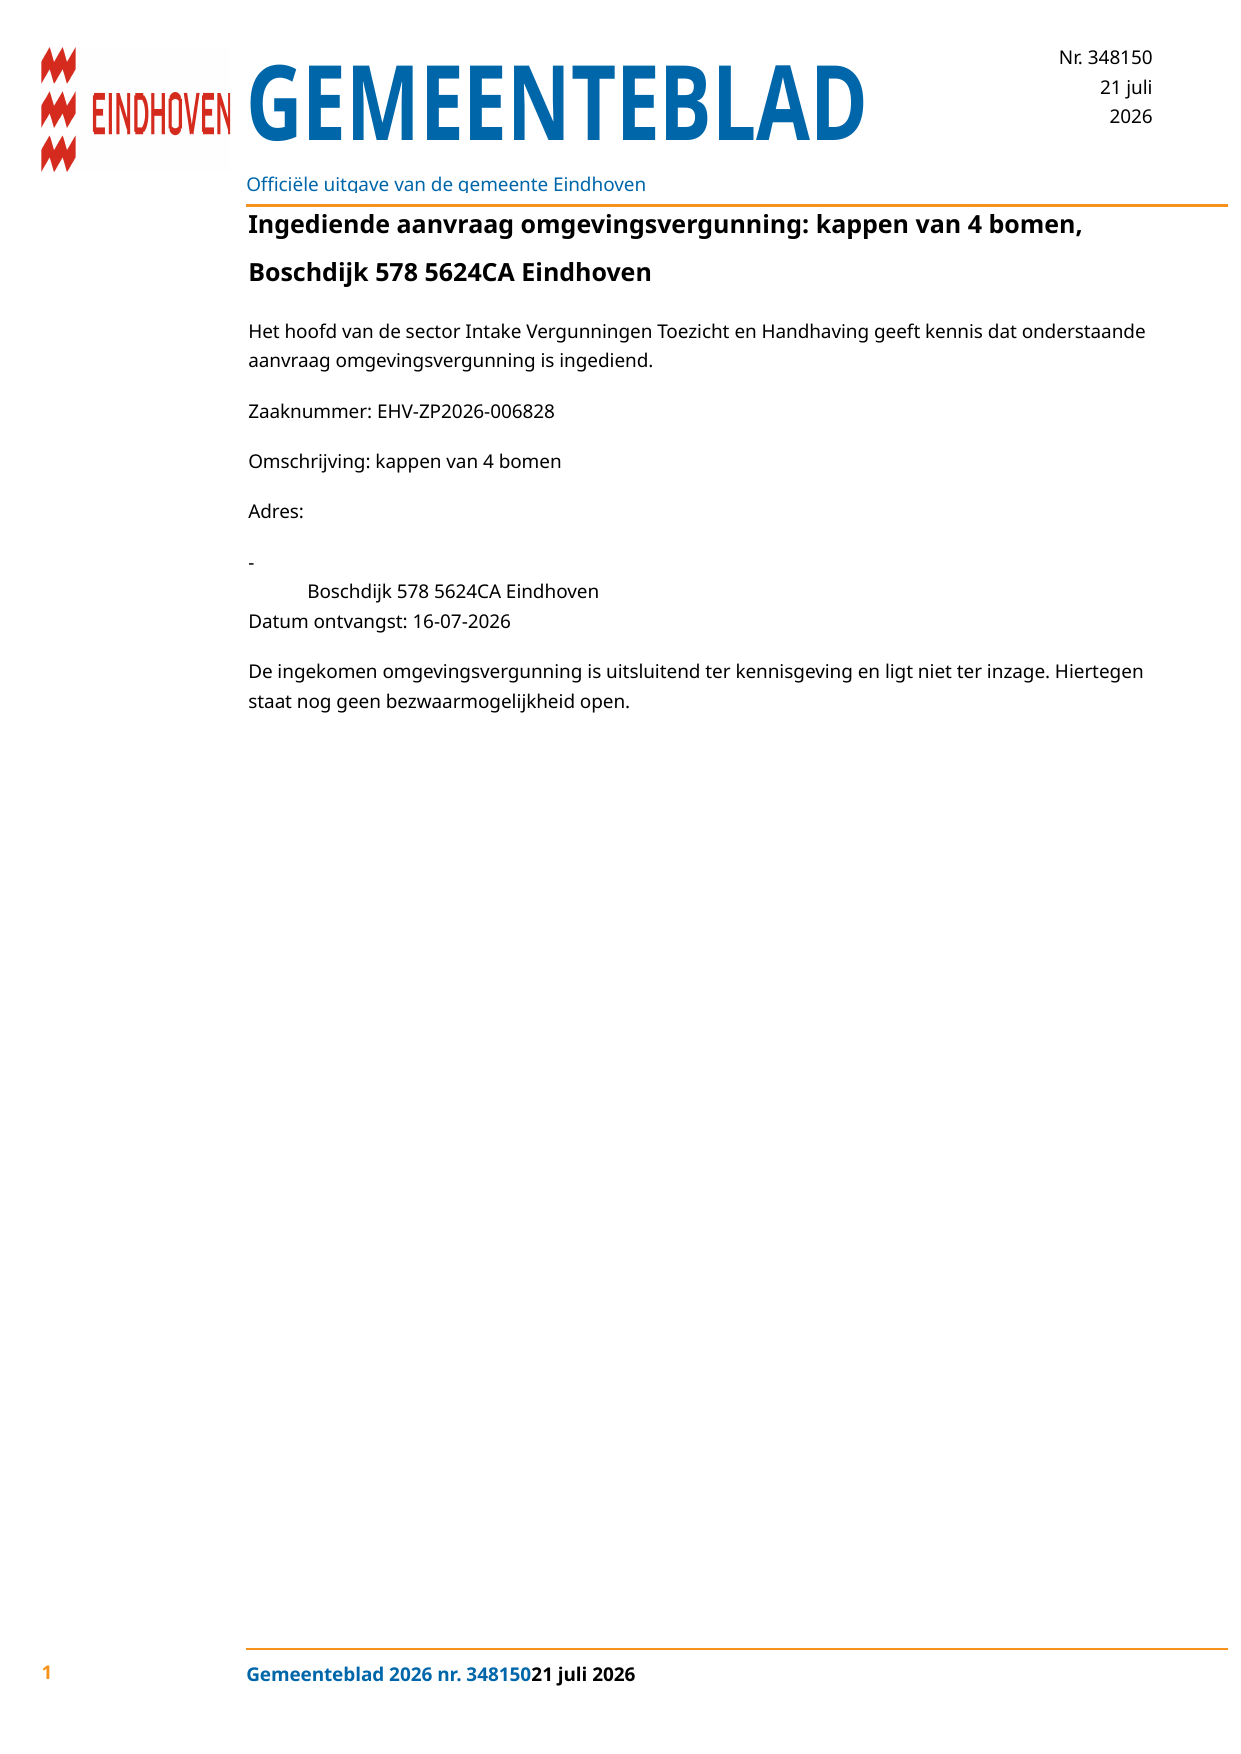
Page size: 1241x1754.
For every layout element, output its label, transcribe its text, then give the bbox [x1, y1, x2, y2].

text De ingekomen omgevingsvergunning is uitsluitend ter kennisgeving en ligt niet ter inzage. Hiertegen staat nog geen bezwaarmogelijkheid open. [248, 659, 1152, 714]
text Het hoofd van de sector Intake Vergunningen Toezicht en Handhaving geeft kennis dat onderstaande aanvraag omgevingsvergunning is ingediend. [248, 318, 1152, 373]
text Datum ontvangst: 16-07-2026 [248, 608, 1152, 634]
picture [41, 47, 231, 172]
text Omschrijving: kappen van 4 bomen [248, 448, 1152, 474]
text Ingediende aanvraag omgevingsvergunning: kappen van 4 bomen, Boschdijk 578 5624CA Eindhoven [248, 207, 1152, 288]
list Boschdijk 578 5624CA Eindhoven [248, 579, 1152, 604]
text Zaaknummer: EHV-ZP2026-006828 [248, 398, 1152, 424]
text Adres: [248, 499, 1152, 524]
